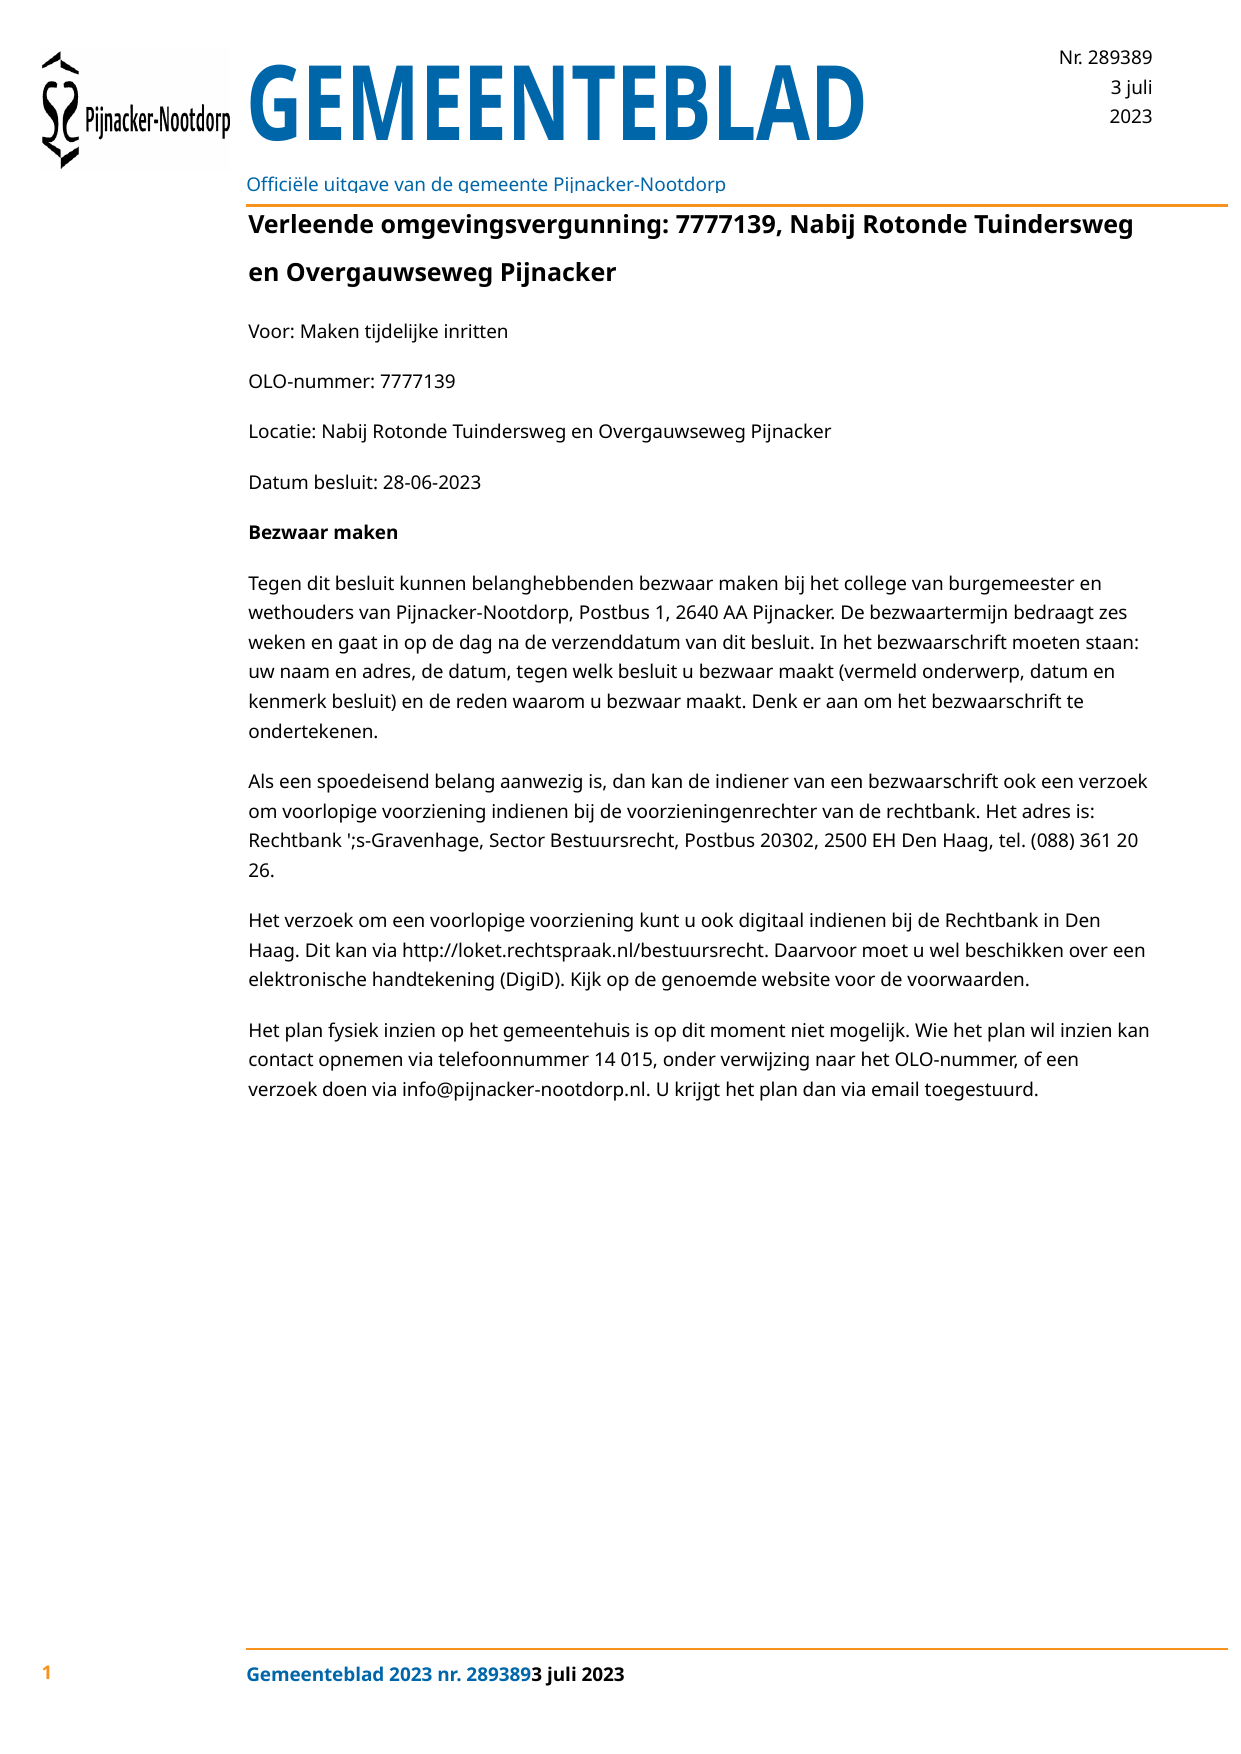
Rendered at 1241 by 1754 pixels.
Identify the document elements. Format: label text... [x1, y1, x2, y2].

picture [41, 47, 231, 172]
text OLO-nummer: 7777139 [248, 368, 1152, 394]
text Het plan fysiek inzien op het gemeentehuis is op dit moment niet mogelijk. Wie het plan wil inzien kan contact opnemen via telefoonnummer 14 015, onder verwijzing naar het OLO-nummer, of een verzoek doen via info@pijnacker-nootdorp.nl. U krijgt het plan dan via email toegestuurd. [248, 1017, 1152, 1102]
text Bezwaar maken [248, 519, 1152, 545]
text Tegen dit besluit kunnen belanghebbenden bezwaar maken bij het college van burgemeester en wethouders van Pijnacker-Nootdorp, Postbus 1, 2640 AA Pijnacker. De bezwaartermijn bedraagt zes weken en gaat in op de dag na de verzenddatum van dit besluit. In het bezwaarschrift moeten staan: uw naam en adres, de datum, tegen welk besluit u bezwaar maakt (vermeld onderwerp, datum en kenmerk besluit) en de reden waarom u bezwaar maakt. Denk er aan om het bezwaarschrift te ondertekenen. [248, 570, 1152, 744]
text Locatie: Nabij Rotonde Tuindersweg en Overgauwseweg Pijnacker [248, 419, 1152, 444]
text Als een spoedeisend belang aanwezig is, dan kan de indiener van een bezwaarschrift ook een verzoek om voorlopige voorziening indienen bij de voorzieningenrechter van de rechtbank. Het adres is: Rechtbank ';s-Gravenhage, Sector Bestuursrecht, Postbus 20302, 2500 EH Den Haag, tel. (088) 361 20 26. [248, 768, 1152, 883]
text Voor: Maken tijdelijke inritten [248, 318, 1152, 344]
text Verleende omgevingsvergunning: 7777139, Nabij Rotonde Tuindersweg en Overgauwseweg Pijnacker [248, 207, 1152, 288]
text Datum besluit: 28-06-2023 [248, 469, 1152, 495]
text Het verzoek om een voorlopige voorziening kunt u ook digitaal indienen bij de Rechtbank in Den Haag. Dit kan via http://loket.rechtspraak.nl/bestuursrecht. Daarvoor moet u wel beschikken over een elektronische handtekening (DigiD). Kijk op de genoemde website voor de voorwaarden. [248, 907, 1152, 992]
